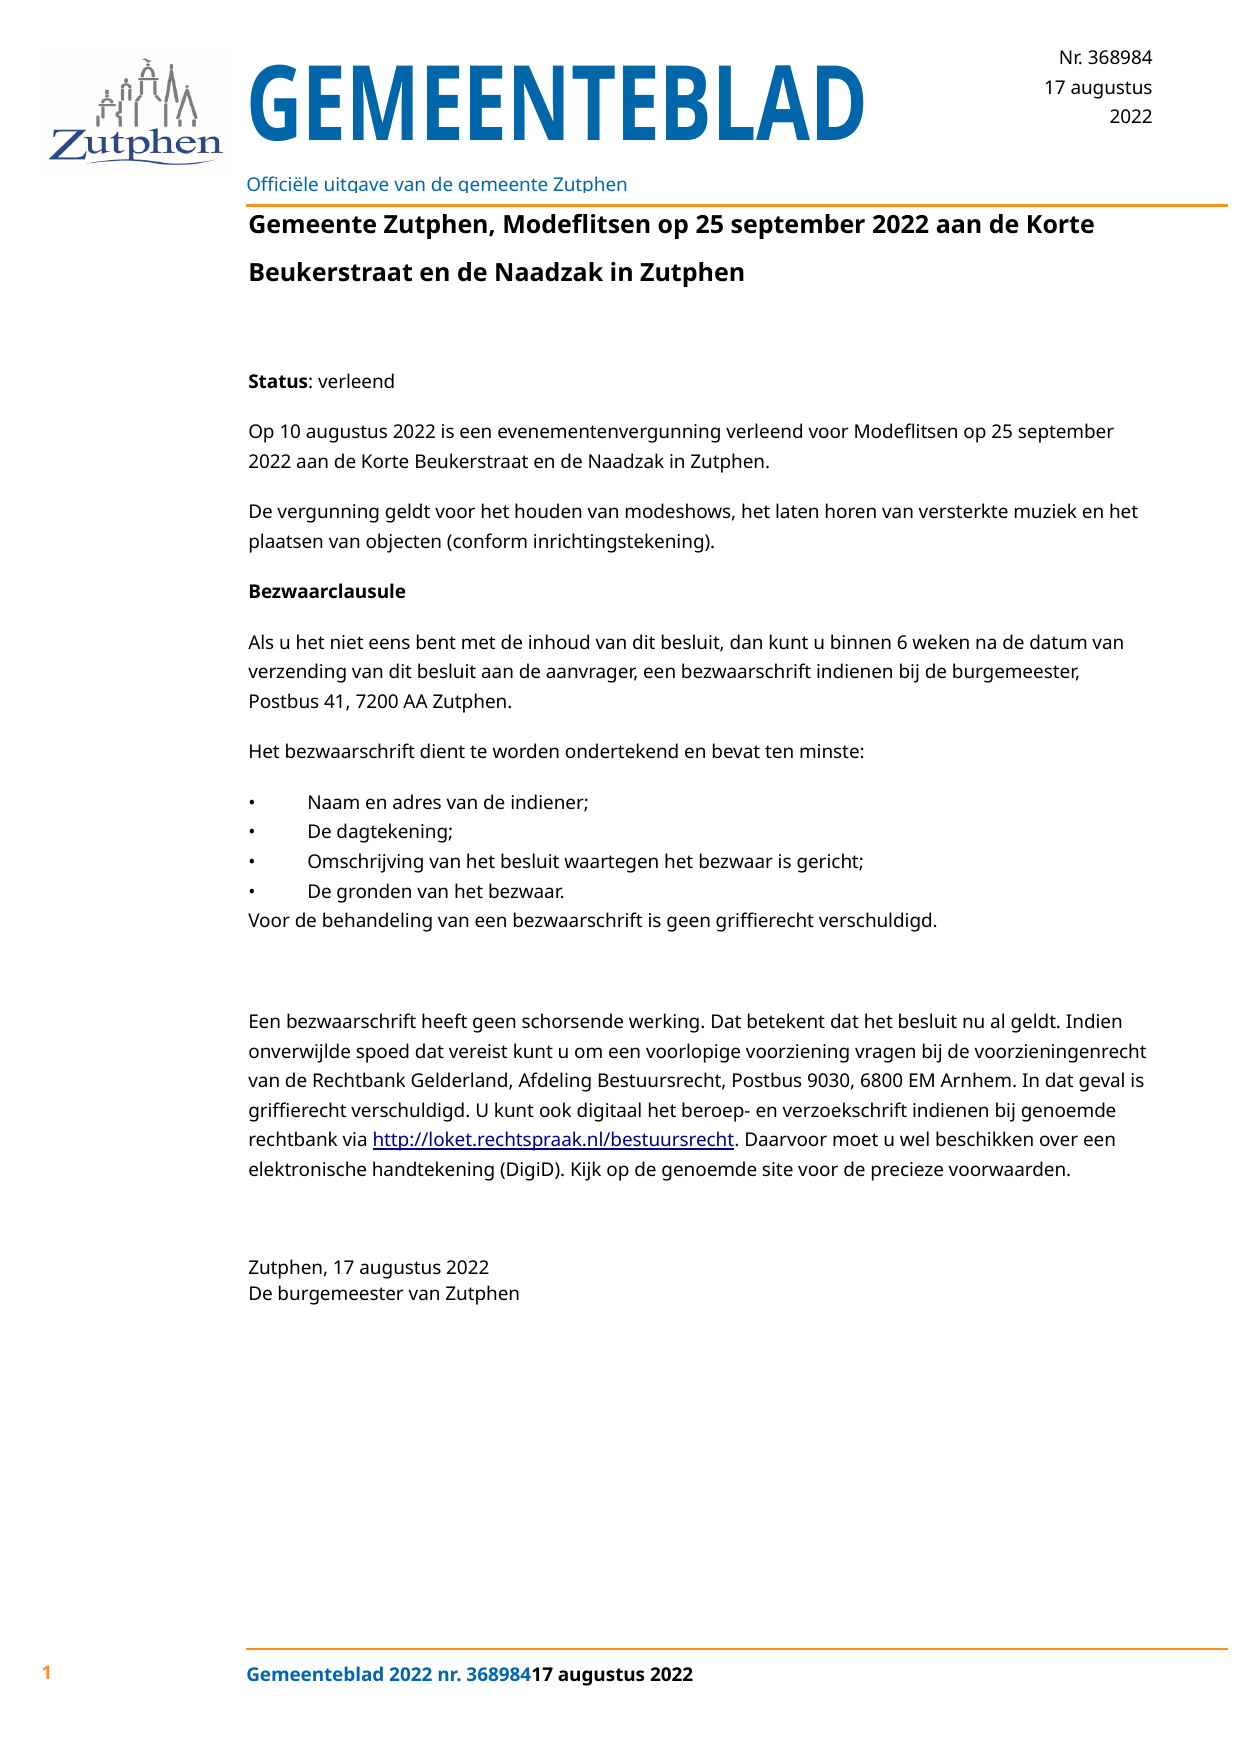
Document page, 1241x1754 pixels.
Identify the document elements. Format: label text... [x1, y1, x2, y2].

text De vergunning geldt voor het houden van modeshows, het laten horen van versterkte muziek en het plaatsen van objecten (conform inrichtingstekening). [248, 499, 1152, 554]
list De gronden van het bezwaar. [248, 878, 1152, 904]
text Op 10 augustus 2022 is een evenementenvergunning verleend voor Modeflitsen op 25 september 2022 aan de Korte Beukerstraat en de Naadzak in Zutphen. [248, 419, 1152, 474]
text Gemeente Zutphen, Modeflitsen op 25 september 2022 aan de Korte Beukerstraat en de Naadzak in Zutphen [248, 207, 1152, 288]
text Bezwaarclausule [248, 579, 1152, 604]
picture [41, 47, 231, 172]
text Het bezwaarschrift dient te worden ondertekend en bevat ten minste: [248, 739, 1152, 764]
text Zutphen, 17 augustus 2022 [248, 1254, 1152, 1280]
text Voor de behandeling van een bezwaarschrift is geen griffierecht verschuldigd. [248, 907, 1152, 933]
list Naam en adres van de indiener; [248, 789, 1152, 815]
text Een bezwaarschrift heeft geen schorsende werking. Dat betekent dat het besluit nu al geldt. Indien onverwijlde spoed dat vereist kunt u om een voorlopige voorziening vragen bij de voorzieningenrecht van de Rechtbank Gelderland, Afdeling Bestuursrecht, Postbus 9030, 6800 EM Arnhem. In dat geval is griffierecht verschuldigd. U kunt ook digitaal het beroep- en verzoekschrift indienen bij genoemde rechtbank via http://loket.rechtspraak.nl/bestuursrecht. Daarvoor moet u wel beschikken over een elektronische handtekening (DigiD). Kijk op de genoemde site voor de precieze voorwaarden. [248, 1008, 1152, 1182]
list De dagtekening; [248, 819, 1152, 844]
text De burgemeester van Zutphen [248, 1280, 1152, 1306]
text Status: verleend [248, 368, 1152, 394]
text Als u het niet eens bent met de inhoud van dit besluit, dan kunt u binnen 6 weken na de datum van verzending van dit besluit aan de aanvrager, een bezwaarschrift indienen bij de burgemeester, Postbus 41, 7200 AA Zutphen. [248, 629, 1152, 714]
list Omschrijving van het besluit waartegen het bezwaar is gericht; [248, 848, 1152, 874]
